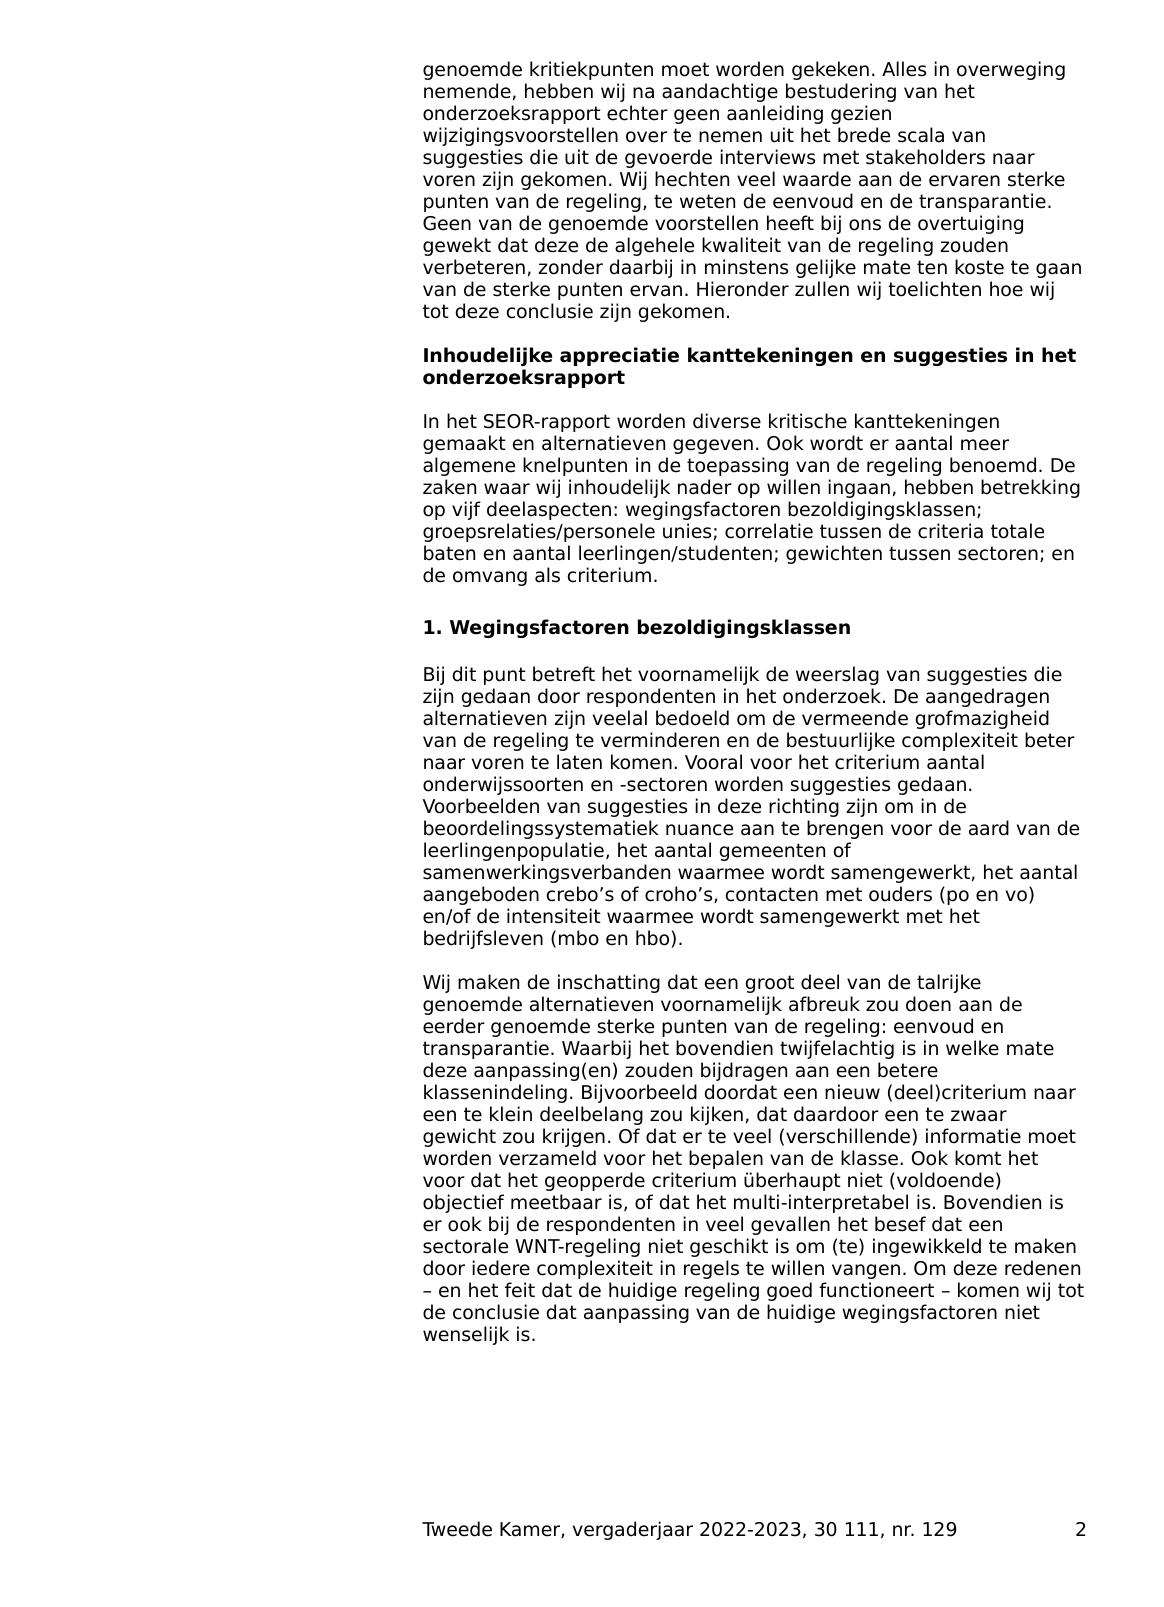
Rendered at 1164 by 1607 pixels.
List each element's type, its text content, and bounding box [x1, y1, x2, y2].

text Wij maken de inschatting dat een groot deel van de talrijke genoemde alternatieven voornamelijk afbreuk zou doen aan de eerder genoemde sterke punten van de regeling: eenvoud en transparantie. Waarbij het bovendien twijfelachtig is in welke mate deze aanpassing(en) zouden bijdragen aan een betere klassenindeling. Bijvoorbeeld doordat een nieuw (deel)criterium naar een te klein deelbelang zou kijken, dat daardoor een te zwaar gewicht zou krijgen. Of dat er te veel (verschillende) informatie moet worden verzameld voor het bepalen van de klasse. Ook komt het voor dat het geopperde criterium überhaupt niet (voldoende) objectief meetbaar is, of dat het multi-interpretabel is. Bovendien is er ook bij de respondenten in veel gevallen het besef dat een sectorale WNT-regeling niet geschikt is om (te) ingewikkeld te maken door iedere complexiteit in regels te willen vangen. Om deze redenen – en het feit dat de huidige regeling goed functioneert – komen wij tot de conclusie dat aanpassing van de huidige wegingsfactoren niet wenselijk is. [422, 972, 1087, 1346]
text In het SEOR-rapport worden diverse kritische kanttekeningen gemaakt en alternatieven gegeven. Ook wordt er aantal meer algemene knelpunten in de toepassing van de regeling benoemd. De zaken waar wij inhoudelijk nader op willen ingaan, hebben betrekking op vijf deelaspecten: wegingsfactoren bezoldigingsklassen; groepsrelaties/personele unies; correlatie tussen de criteria totale baten en aantal leerlingen/studenten; gewichten tussen sectoren; en de omvang als criterium. [422, 411, 1087, 587]
subtitle Inhoudelijke appreciatie kanttekeningen en suggesties in het onderzoeksrapport [422, 345, 1087, 389]
subtitle 1. Wegingsfactoren bezoldigingsklassen [422, 617, 1087, 639]
text genoemde kritiekpunten moet worden gekeken. Alles in overweging nemende, hebben wij na aandachtige bestudering van het onderzoeksrapport echter geen aanleiding gezien wijzigingsvoorstellen over te nemen uit het brede scala van suggesties die uit de gevoerde interviews met stakeholders naar voren zijn gekomen. Wij hechten veel waarde aan de ervaren sterke punten van de regeling, te weten de eenvoud en de transparantie. Geen van de genoemde voorstellen heeft bij ons de overtuiging gewekt dat deze de algehele kwaliteit van de regeling zouden verbeteren, zonder daarbij in minstens gelijke mate ten koste te gaan van de sterke punten ervan. Hieronder zullen wij toelichten hoe wij tot deze conclusie zijn gekomen. [422, 59, 1087, 323]
text Bij dit punt betreft het voornamelijk de weerslag van suggesties die zijn gedaan door respondenten in het onderzoek. De aangedragen alternatieven zijn veelal bedoeld om de vermeende grofmazigheid van de regeling te verminderen en de bestuurlijke complexiteit beter naar voren te laten komen. Vooral voor het criterium aantal onderwijssoorten en -sectoren worden suggesties gedaan. Voorbeelden van suggesties in deze richting zijn om in de beoordelingssystematiek nuance aan te brengen voor de aard van de leerlingenpopulatie, het aantal gemeenten of samenwerkingsverbanden waarmee wordt samengewerkt, het aantal aangeboden crebo’s of croho’s, contacten met ouders (po en vo) en/of de intensiteit waarmee wordt samengewerkt met het bedrijfsleven (mbo en hbo). [422, 664, 1087, 950]
